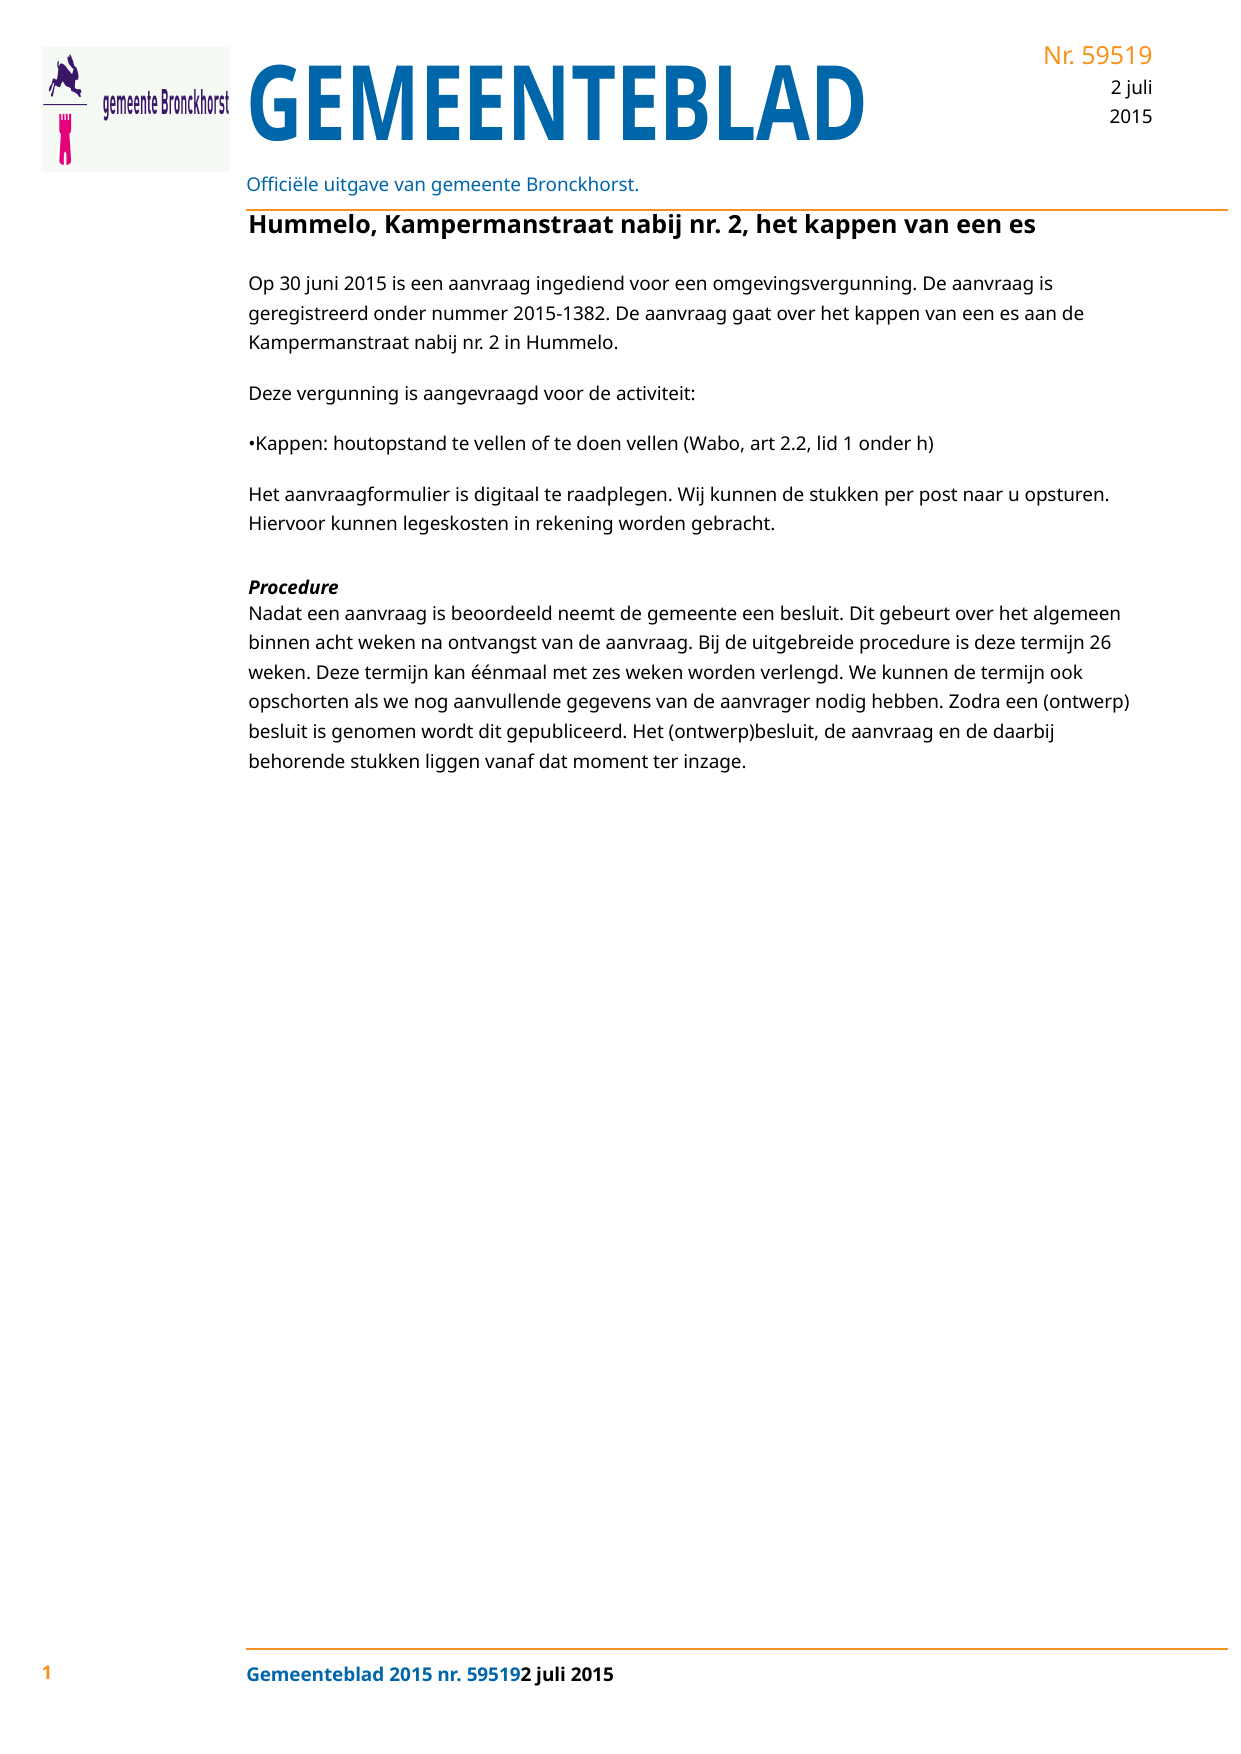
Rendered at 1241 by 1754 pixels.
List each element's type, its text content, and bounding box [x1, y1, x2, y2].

text Nadat een aanvraag is beoordeeld neemt de gemeente een besluit. Dit gebeurt over het algemeen binnen acht weken na ontvangst van de aanvraag. Bij de uitgebreide procedure is deze termijn 26 weken. Deze termijn kan éénmaal met zes weken worden verlengd. We kunnen de termijn ook opschorten als we nog aanvullende gegevens van de aanvrager nodig hebben. Zodra een (ontwerp) besluit is genomen wordt dit gepubliceerd. Het (ontwerp)besluit, de aanvraag en de daarbij behorende stukken liggen vanaf dat moment ter inzage. [248, 600, 1152, 774]
text Op 30 juni 2015 is een aanvraag ingediend voor een omgevingsvergunning. De aanvraag is geregistreerd onder nummer 2015-1382. De aanvraag gaat over het kappen van een es aan de Kampermanstraat nabij nr. 2 in Hummelo. [248, 270, 1152, 355]
text Hummelo, Kampermanstraat nabij nr. 2, het kappen van een es [248, 211, 1152, 241]
text Procedure [248, 574, 1152, 600]
text •Kappen: houtopstand te vellen of te doen vellen (Wabo, art 2.2, lid 1 onder h) [248, 430, 1152, 456]
text Deze vergunning is aangevraagd voor de activiteit: [248, 380, 1152, 406]
picture [41, 47, 231, 172]
text Het aanvraagformulier is digitaal te raadplegen. Wij kunnen de stukken per post naar u opsturen. Hiervoor kunnen legeskosten in rekening worden gebracht. [248, 481, 1152, 536]
